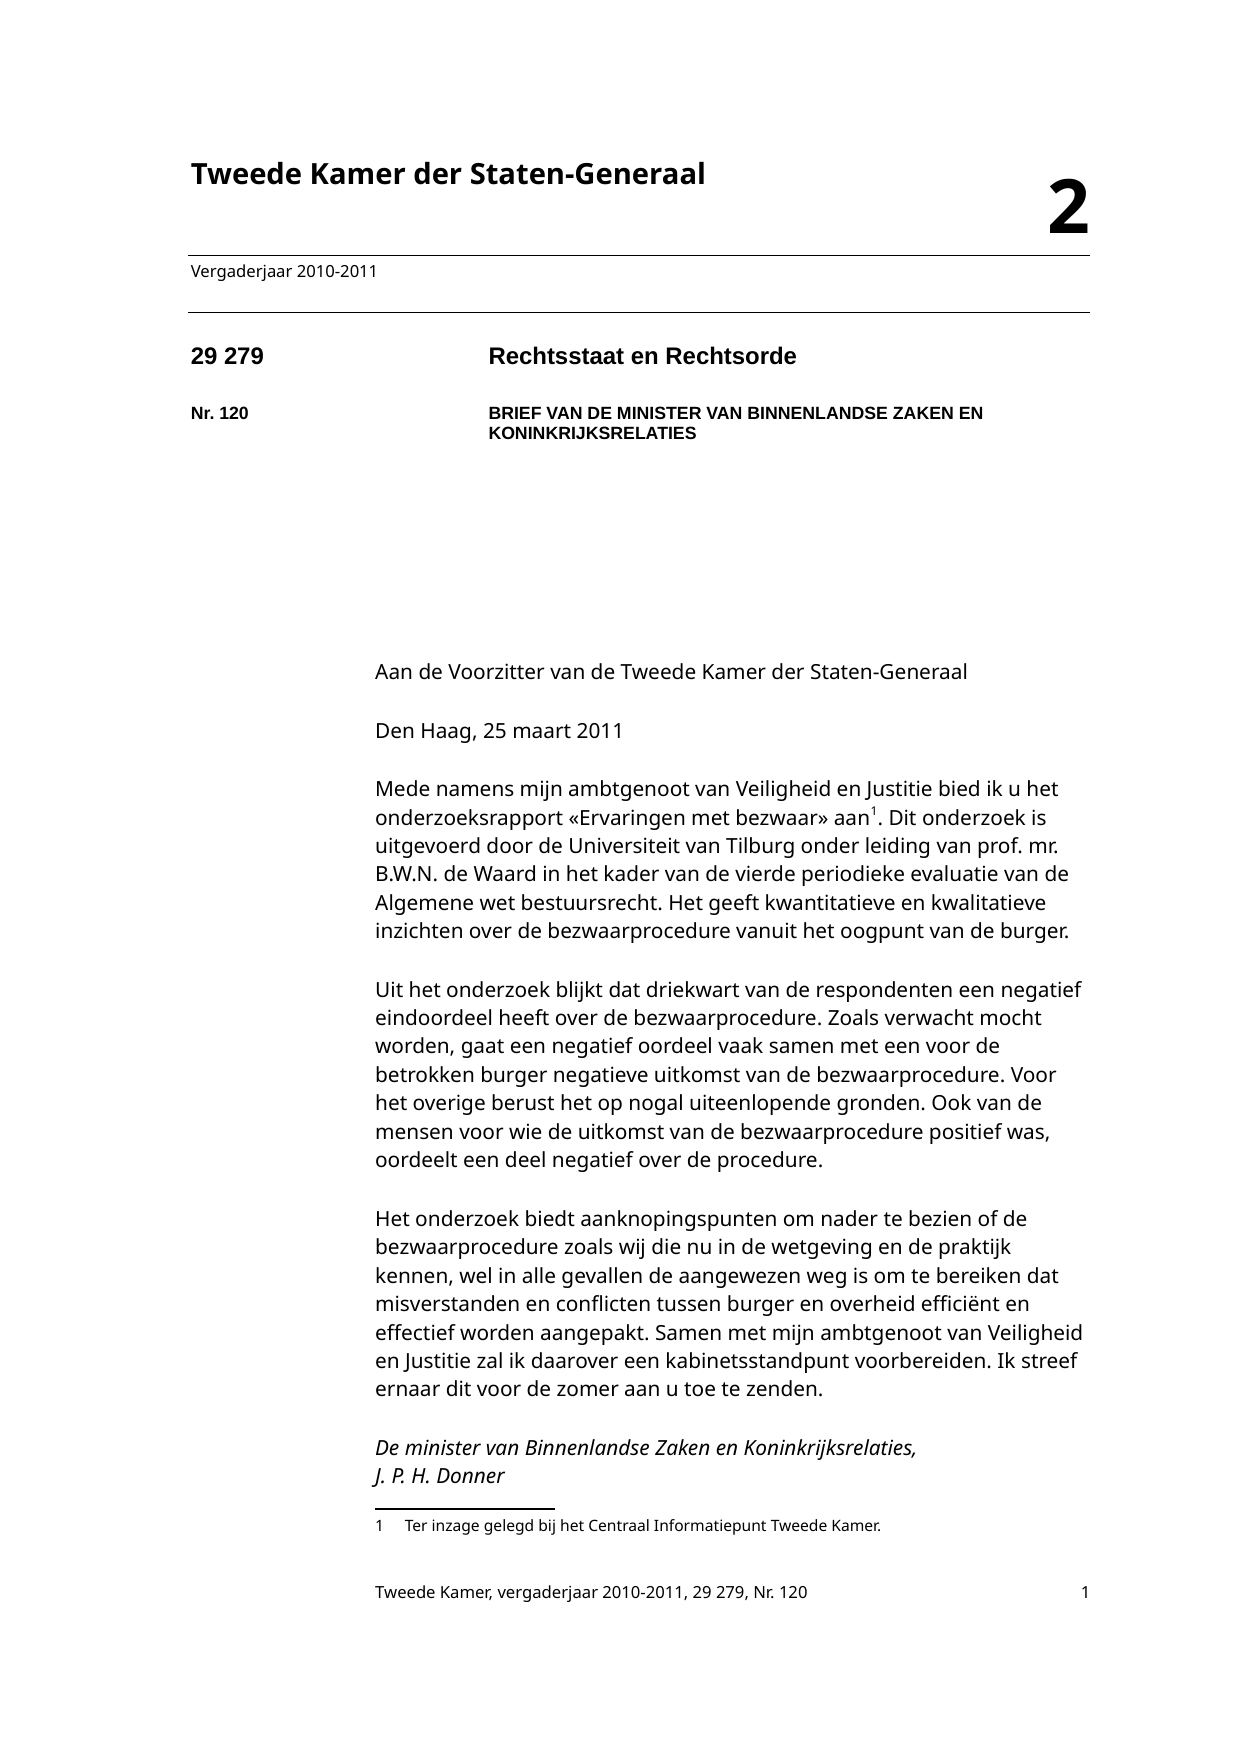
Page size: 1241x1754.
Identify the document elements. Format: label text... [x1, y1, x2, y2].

text Aan de Voorzitter van de Tweede Kamer der Staten-Generaal [375, 657, 1090, 686]
table_cell 29 279 [188, 339, 485, 399]
table_cell BRIEF VAN DE MINISTER VAN BINNENLANDSE ZAKEN EN KONINKRIJKSRELATIES [485, 399, 1090, 539]
text De minister van Binnenlandse Zaken en Koninkrijksrelaties, [375, 1433, 1090, 1461]
table_header 2 [910, 150, 1090, 255]
table_cell [485, 256, 1090, 312]
table_cell Vergaderjaar 2010-2011 [188, 256, 485, 312]
text J. P. H. Donner [375, 1461, 1090, 1490]
table_cell Nr. 120 [188, 399, 485, 539]
text Mede namens mijn ambtgenoot van Veiligheid en Justitie bied ik u het onderzoeksrapport «Ervaringen met bezwaar» aan. Dit onderzoek is uitgevoerd door de Universiteit van Tilburg onder leiding van prof. mr. B.W.N. de Waard in het kader van de vierde periodieke evaluatie van de Algemene wet bestuursrecht. Het geeft kwantitatieve en kwalitatieve inzichten over de bezwaarprocedure vanuit het oogpunt van de burger. [375, 774, 1090, 945]
text Het onderzoek biedt aanknopingspunten om nader te bezien of de bezwaarprocedure zoals wij die nu in de wetgeving en de praktijk kennen, wel in alle gevallen de aangewezen weg is om te bereiken dat misverstanden en conflicten tussen burger en overheid efficiënt en effectief worden aangepakt. Samen met mijn ambtgenoot van Veiligheid en Justitie zal ik daarover een kabinetsstandpunt voorbereiden. Ik streef ernaar dit voor de zomer aan u toe te zenden. [375, 1204, 1090, 1403]
table_cell [188, 313, 485, 339]
text Uit het onderzoek blijkt dat driekwart van de respondenten een negatief eindoordeel heeft over de bezwaarprocedure. Zoals verwacht mocht worden, gaat een negatief oordeel vaak samen met een voor de betrokken burger negatieve uitkomst van de bezwaarprocedure. Voor het overige berust het op nogal uiteenlopende gronden. Ook van de mensen voor wie de uitkomst van de bezwaarprocedure positief was, oordeelt een deel negatief over de procedure. [375, 975, 1090, 1174]
table_header Tweede Kamer der Staten-Generaal [188, 150, 909, 255]
text Den Haag, 25 maart 2011 [375, 716, 1090, 744]
table_cell [485, 313, 1090, 339]
table_cell Rechtsstaat en Rechtsorde [485, 339, 1090, 399]
text Ter inzage gelegd bij het Centraal Informatiepunt Tweede Kamer. [375, 1508, 1090, 1536]
